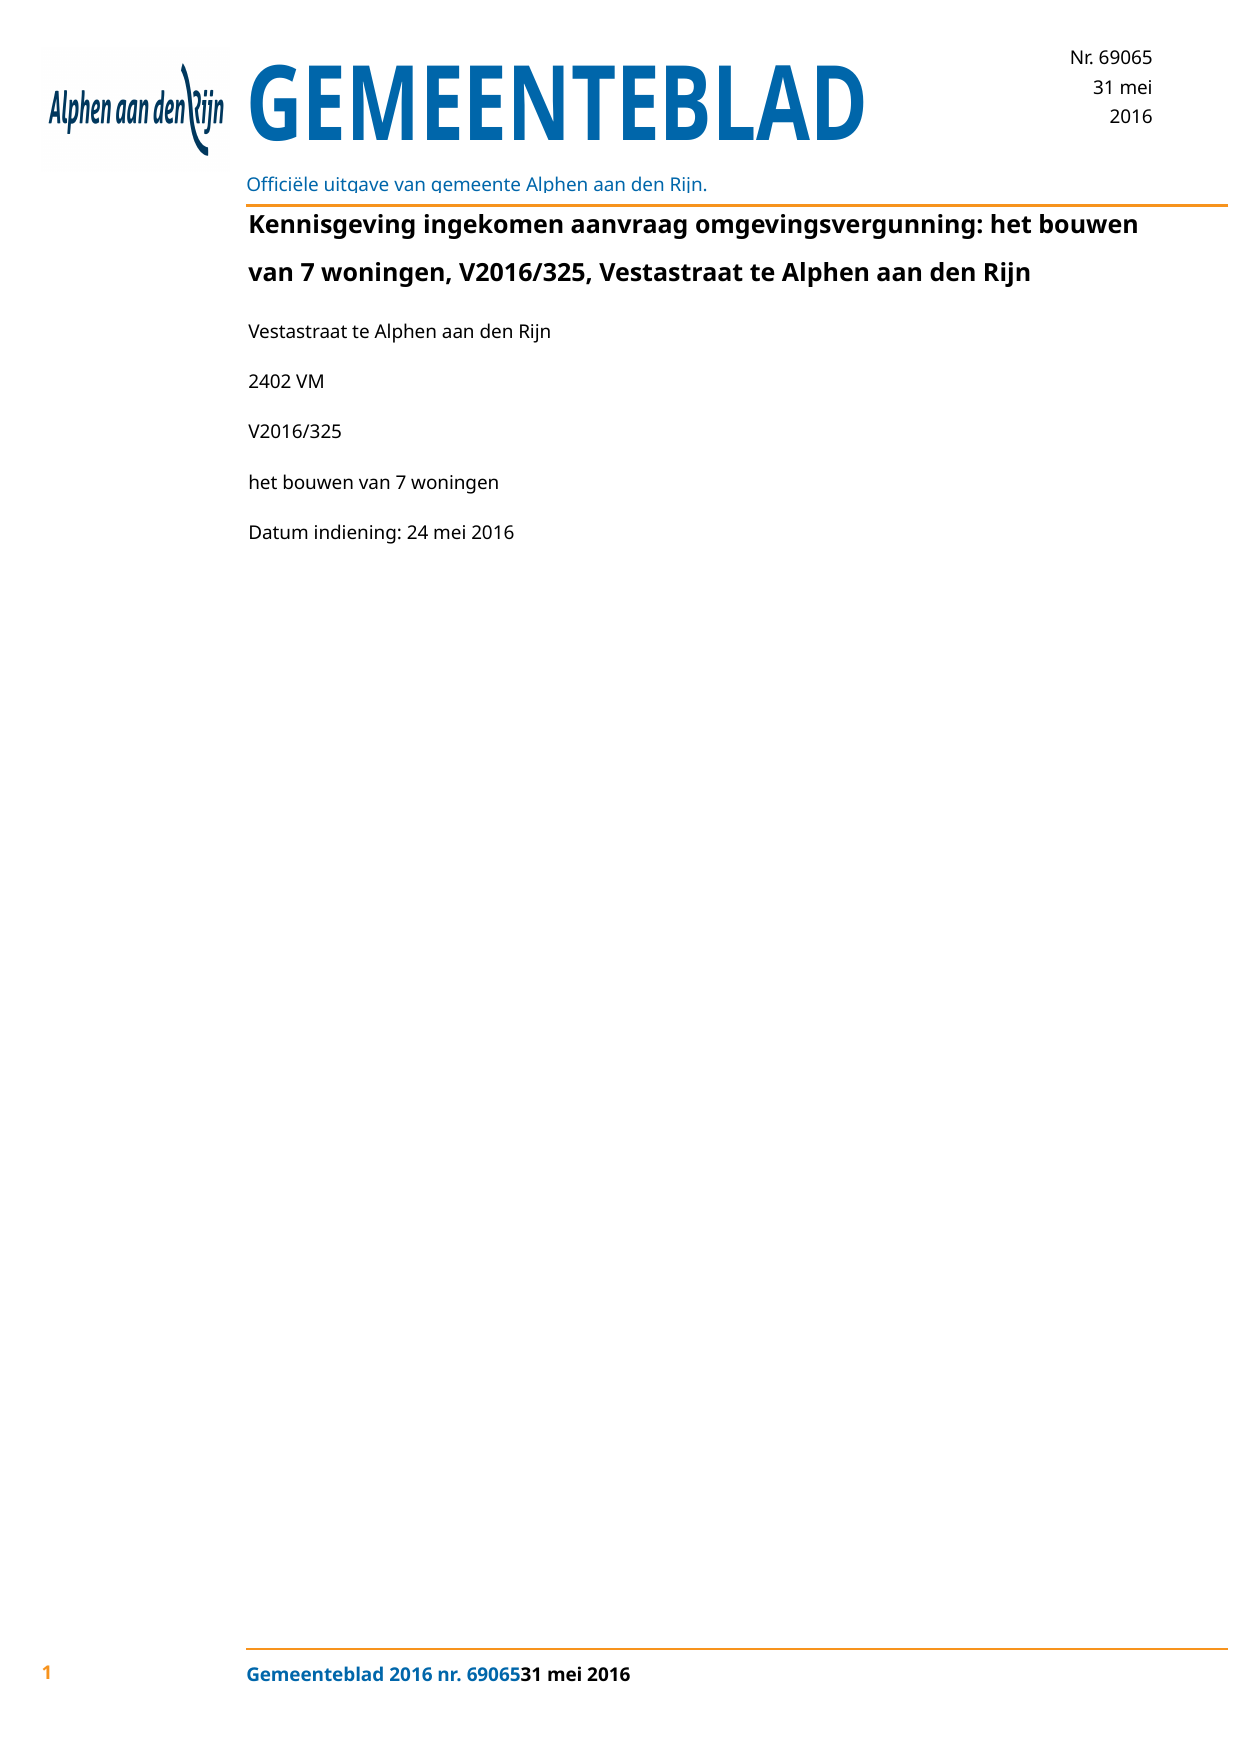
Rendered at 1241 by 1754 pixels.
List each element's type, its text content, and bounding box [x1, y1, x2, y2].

text Datum indiening: 24 mei 2016 [248, 519, 1152, 545]
text Vestastraat te Alphen aan den Rijn [248, 318, 1152, 344]
text het bouwen van 7 woningen [248, 469, 1152, 495]
text Kennisgeving ingekomen aanvraag omgevingsvergunning: het bouwen van 7 woningen, V2016/325, Vestastraat te Alphen aan den Rijn [248, 207, 1152, 288]
text V2016/325 [248, 419, 1152, 444]
text 2402 VM [248, 368, 1152, 394]
picture [41, 47, 231, 172]
